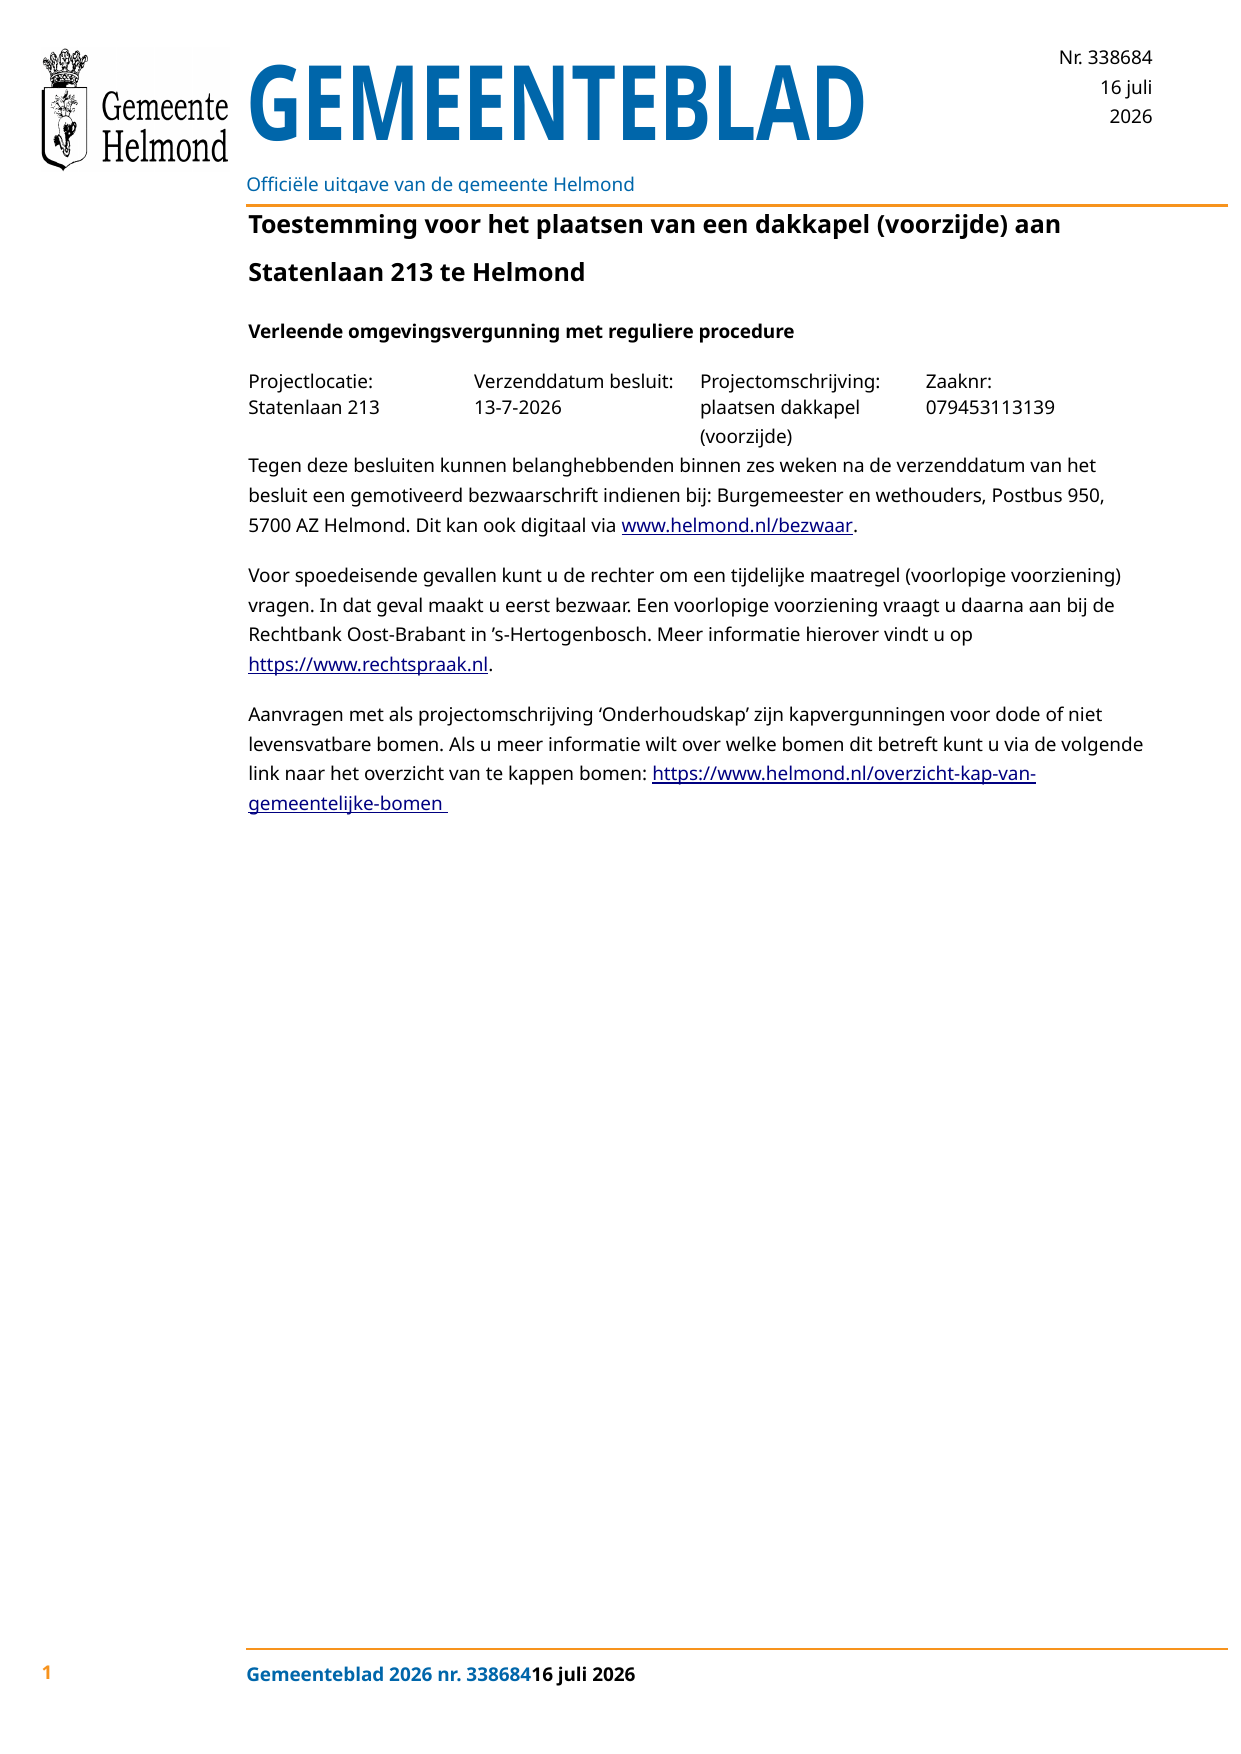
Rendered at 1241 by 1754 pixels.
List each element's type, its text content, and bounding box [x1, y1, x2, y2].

table_cell Statenlaan 213 [248, 394, 474, 449]
table_header Zaaknr: [926, 369, 1152, 394]
table_header Verzenddatum besluit: [474, 369, 700, 394]
table_cell 13-7-2026 [474, 394, 700, 449]
text Tegen deze besluiten kunnen belanghebbenden binnen zes weken na de verzenddatum van het besluit een gemotiveerd bezwaarschrift indienen bij: Burgemeester en wethouders, Postbus 950, 5700 AZ Helmond. Dit kan ook digitaal via www.helmond.nl/bezwaar. [248, 453, 1152, 538]
table_cell plaatsen dakkapel (voorzijde) [700, 394, 926, 449]
text Aanvragen met als projectomschrijving ‘Onderhoudskap’ zijn kapvergunningen voor dode of niet levensvatbare bomen. Als u meer informatie wilt over welke bomen dit betreft kunt u via de volgende link naar het overzicht van te kappen bomen: https://www.helmond.nl/overzicht-kap-van-gemeentelijke-bomen [248, 701, 1152, 816]
picture [41, 47, 231, 172]
table_header Projectlocatie: [248, 369, 474, 394]
text Verleende omgevingsvergunning met reguliere procedure [248, 318, 1152, 344]
text Toestemming voor het plaatsen van een dakkapel (voorzijde) aan Statenlaan 213 te Helmond [248, 207, 1152, 288]
table_cell 079453113139 [926, 394, 1152, 449]
table_header Projectomschrijving: [700, 369, 926, 394]
text Voor spoedeisende gevallen kunt u de rechter om een tijdelijke maatregel (voorlopige voorziening) vragen. In dat geval maakt u eerst bezwaar. Een voorlopige voorziening vraagt u daarna aan bij de Rechtbank Oost-Brabant in ’s-Hertogenbosch. Meer informatie hierover vindt u op https://www.rechtspraak.nl. [248, 562, 1152, 677]
